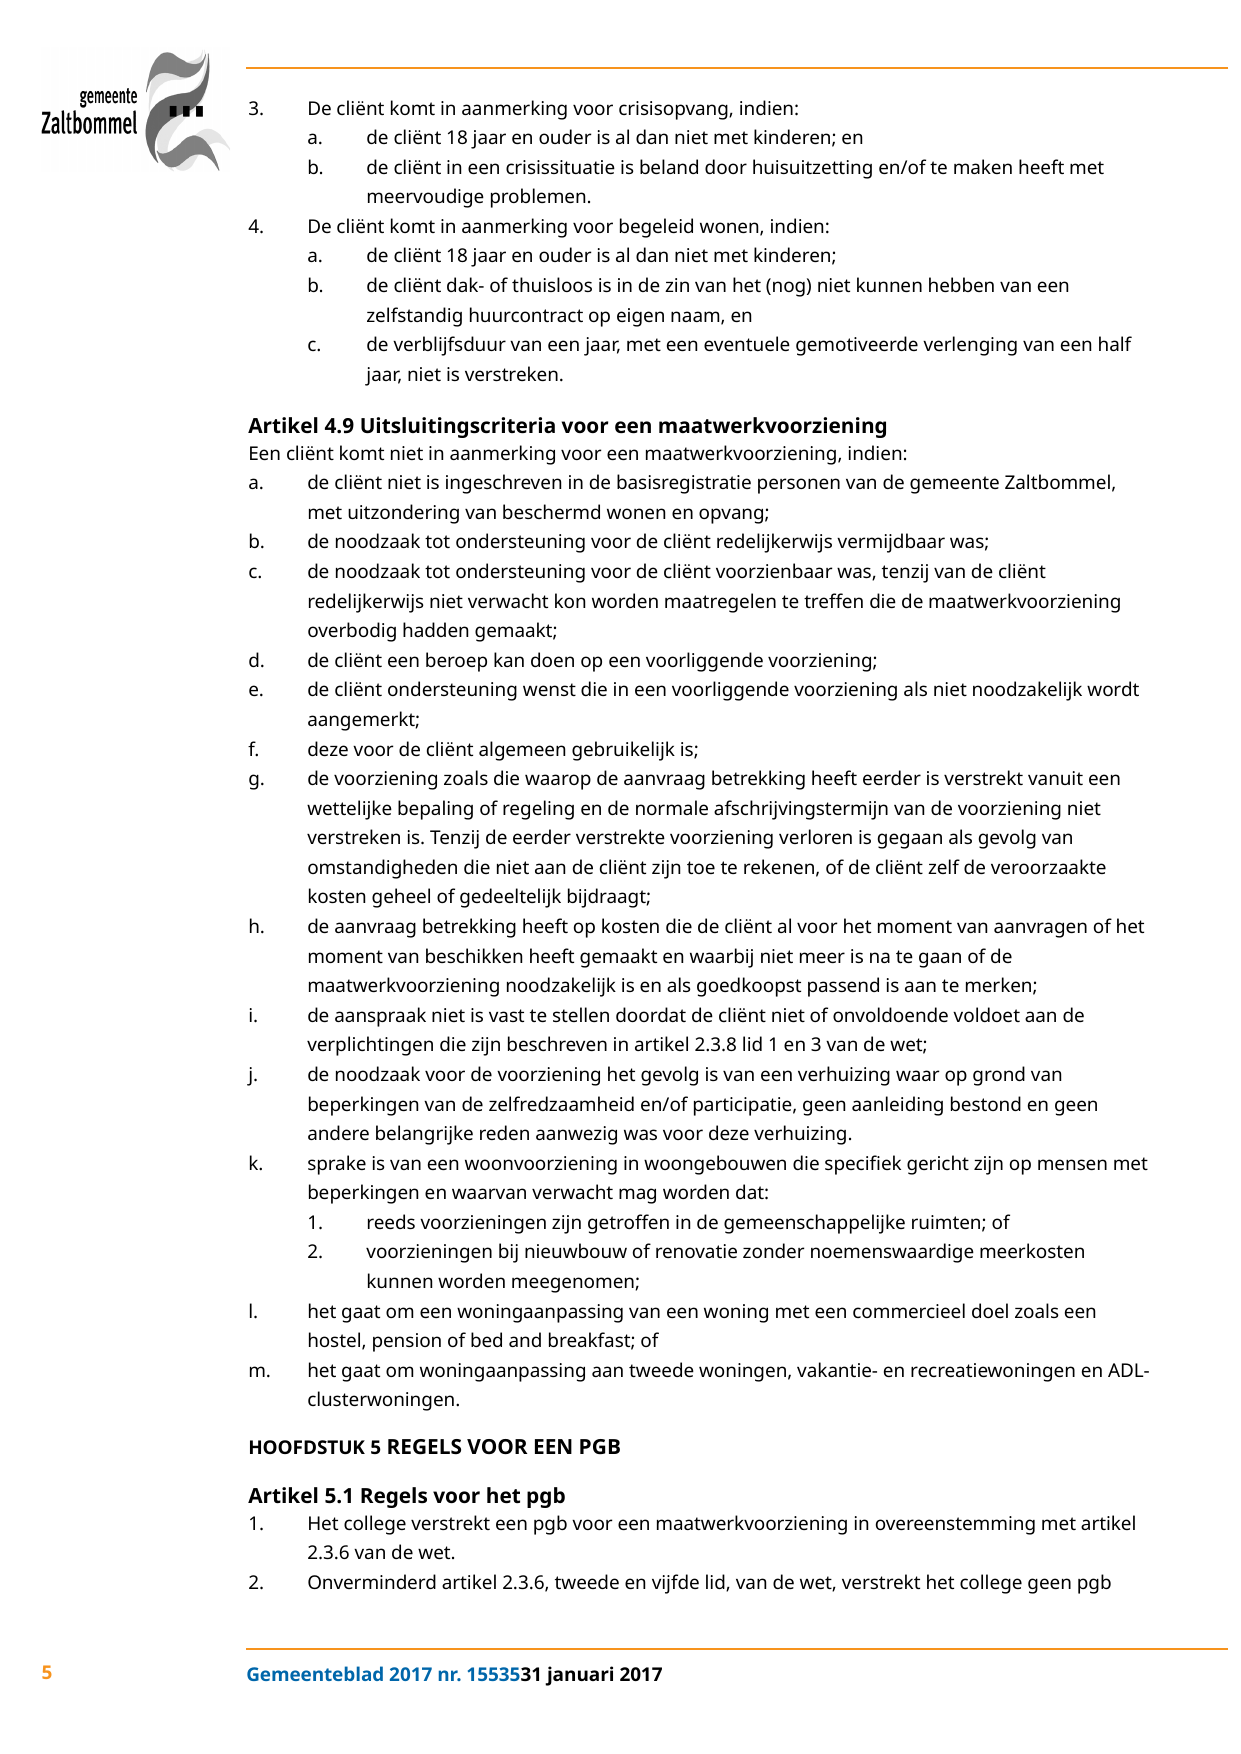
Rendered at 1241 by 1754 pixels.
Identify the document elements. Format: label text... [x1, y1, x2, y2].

list de noodzaak tot ondersteuning voor de cliënt voorzienbaar was, tenzij van de cliënt redelijkerwijs niet verwacht kon worden maatregelen te treffen die de maatwerkvoorziening overbodig hadden gemaakt; [248, 558, 1152, 643]
list de cliënt 18 jaar en ouder is al dan niet met kinderen; [307, 243, 1152, 268]
list de aanspraak niet is vast te stellen doordat de cliënt niet of onvoldoende voldoet aan de verplichtingen die zijn beschreven in artikel 2.3.8 lid 1 en 3 van de wet; [248, 1002, 1152, 1057]
list reeds voorzieningen zijn getroffen in de gemeenschappelijke ruimten; of [307, 1209, 1152, 1235]
text Artikel 5.1 Regels voor het pgb [248, 1481, 1152, 1510]
list de cliënt een beroep kan doen op een voorliggende voorziening; [248, 647, 1152, 673]
list Het college verstrekt een pgb voor een maatwerkvoorziening in overeenstemming met artikel 2.3.6 van de wet. [248, 1510, 1152, 1565]
list de noodzaak voor de voorziening het gevolg is van een verhuizing waar op grond van beperkingen van de zelfredzaamheid en/of participatie, geen aanleiding bestond en geen andere belangrijke reden aanwezig was voor deze verhuizing. [248, 1061, 1152, 1146]
list Onverminderd artikel 2.3.6, tweede en vijfde lid, van de wet, verstrekt het college geen pgb [248, 1569, 1152, 1595]
list de cliënt ondersteuning wenst die in een voorliggende voorziening als niet noodzakelijk wordt aangemerkt; [248, 677, 1152, 732]
list sprake is van een woonvoorziening in woongebouwen die specifiek gericht zijn op mensen met beperkingen en waarvan verwacht mag worden dat: [248, 1150, 1152, 1205]
text Artikel 4.9 Uitsluitingscriteria voor een maatwerkvoorziening [248, 411, 1152, 440]
list voorzieningen bij nieuwbouw of renovatie zonder noemenswaardige meerkosten kunnen worden meegenomen; [307, 1239, 1152, 1294]
picture [41, 47, 231, 172]
list deze voor de cliënt algemeen gebruikelijk is; [248, 736, 1152, 761]
list De cliënt komt in aanmerking voor crisisopvang, indien: [248, 95, 1152, 121]
text Een cliënt komt niet in aanmerking voor een maatwerkvoorziening, indien: [248, 440, 1152, 466]
list het gaat om woningaanpassing aan tweede woningen, vakantie- en recreatiewoningen en ADL-clusterwoningen. [248, 1357, 1152, 1412]
list de cliënt in een crisissituatie is beland door huisuitzetting en/of te maken heeft met meervoudige problemen. [307, 154, 1152, 209]
list de cliënt niet is ingeschreven in de basisregistratie personen van de gemeente Zaltbommel, met uitzondering van beschermd wonen en opvang; [248, 469, 1152, 525]
list de aanvraag betrekking heeft op kosten die de cliënt al voor het moment van aanvragen of het moment van beschikken heeft gemaakt en waarbij niet meer is na te gaan of de maatwerkvoorziening noodzakelijk is en als goedkoopst passend is aan te merken; [248, 913, 1152, 998]
text HOOFDSTUK 5 REGELS VOOR EEN PGB [248, 1432, 1152, 1461]
list de voorziening zoals die waarop de aanvraag betrekking heeft eerder is verstrekt vanuit een wettelijke bepaling of regeling en de normale afschrijvingstermijn van de voorziening niet verstreken is. Tenzij de eerder verstrekte voorziening verloren is gegaan als gevolg van omstandigheden die niet aan de cliënt zijn toe te rekenen, of de cliënt zelf de veroorzaakte kosten geheel of gedeeltelijk bijdraagt; [248, 765, 1152, 909]
list de verblijfsduur van een jaar, met een eventuele gemotiveerde verlenging van een half jaar, niet is verstreken. [307, 331, 1152, 387]
list de cliënt dak- of thuisloos is in de zin van het (nog) niet kunnen hebben van een zelfstandig huurcontract op eigen naam, en [307, 272, 1152, 328]
list de cliënt 18 jaar en ouder is al dan niet met kinderen; en [307, 124, 1152, 150]
list het gaat om een woningaanpassing van een woning met een commercieel doel zoals een hostel, pension of bed and breakfast; of [248, 1298, 1152, 1353]
list de noodzaak tot ondersteuning voor de cliënt redelijkerwijs vermijdbaar was; [248, 529, 1152, 554]
list De cliënt komt in aanmerking voor begeleid wonen, indien: [248, 213, 1152, 239]
